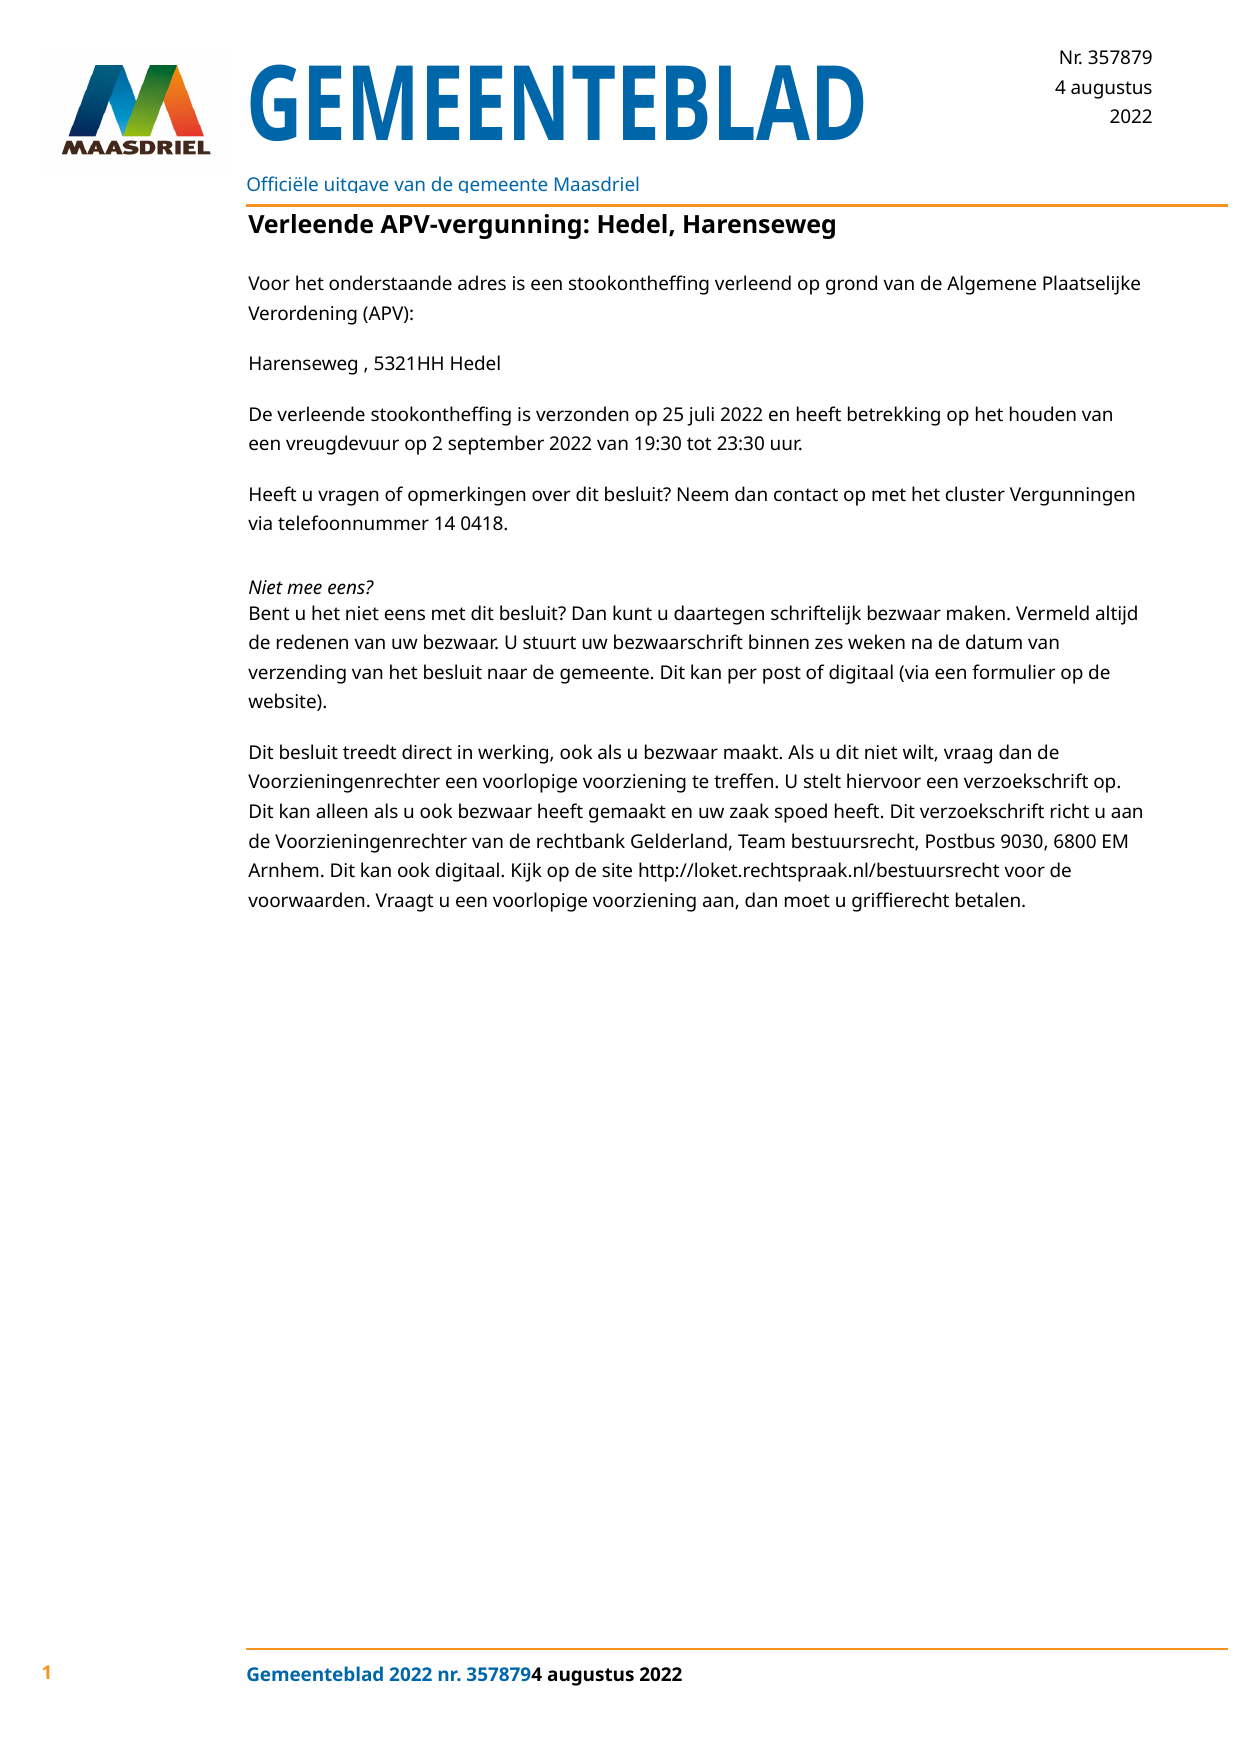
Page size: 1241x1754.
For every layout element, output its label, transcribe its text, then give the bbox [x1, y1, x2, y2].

text Dit besluit treedt direct in werking, ook als u bezwaar maakt. Als u dit niet wilt, vraag dan de Voorzieningenrechter een voorlopige voorziening te treffen. U stelt hiervoor een verzoekschrift op. Dit kan alleen als u ook bezwaar heeft gemaakt en uw zaak spoed heeft. Dit verzoekschrift richt u aan de Voorzieningenrechter van de rechtbank Gelderland, Team bestuursrecht, Postbus 9030, 6800 EM Arnhem. Dit kan ook digitaal. Kijk op de site http://loket.rechtspraak.nl/bestuursrecht voor de voorwaarden. Vraagt u een voorlopige voorziening aan, dan moet u griffierecht betalen. [248, 739, 1152, 913]
text Verleende APV-vergunning: Hedel, Harenseweg [248, 207, 1152, 241]
text Voor het onderstaande adres is een stookontheffing verleend op grond van de Algemene Plaatselijke Verordening (APV): [248, 270, 1152, 326]
text Niet mee eens? [248, 574, 1152, 600]
text Bent u het niet eens met dit besluit? Dan kunt u daartegen schriftelijk bezwaar maken. Vermeld altijd de redenen van uw bezwaar. U stuurt uw bezwaarschrift binnen zes weken na de datum van verzending van het besluit naar de gemeente. Dit kan per post of digitaal (via een formulier op de website). [248, 600, 1152, 714]
text Heeft u vragen of opmerkingen over dit besluit? Neem dan contact op met het cluster Vergunningen via telefoonnummer 14 0418. [248, 481, 1152, 536]
picture [41, 47, 231, 172]
text Harenseweg , 5321HH Hedel [248, 350, 1152, 376]
text De verleende stookontheffing is verzonden op 25 juli 2022 en heeft betrekking op het houden van een vreugdevuur op 2 september 2022 van 19:30 tot 23:30 uur. [248, 401, 1152, 456]
